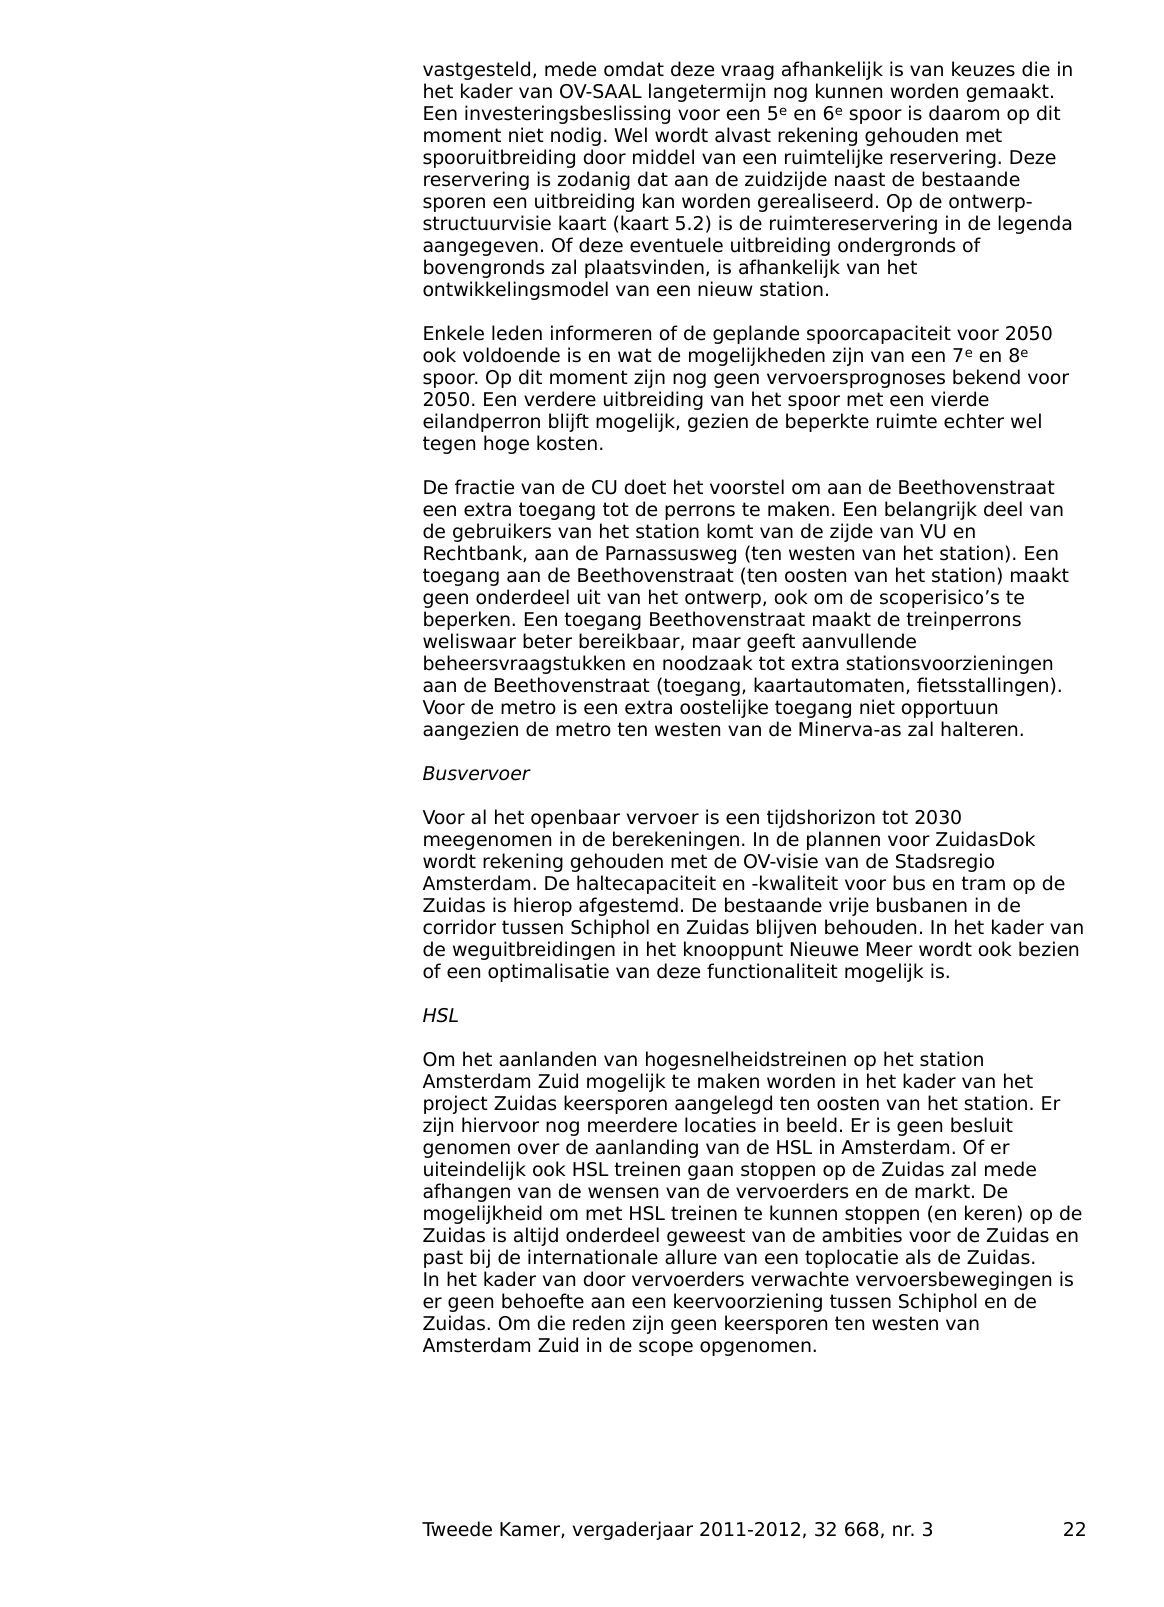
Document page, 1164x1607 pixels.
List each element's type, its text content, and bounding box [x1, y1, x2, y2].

text vastgesteld, mede omdat deze vraag afhankelijk is van keuzes die in het kader van OV-SAAL langetermijn nog kunnen worden gemaakt. Een investeringsbeslissing voor een 5e en 6e spoor is daarom op dit moment niet nodig. Wel wordt alvast rekening gehouden met spooruitbreiding door middel van een ruimtelijke reservering. Deze reservering is zodanig dat aan de zuidzijde naast de bestaande sporen een uitbreiding kan worden gerealiseerd. Op de ontwerp-structuurvisie kaart (kaart 5.2) is de ruimtereservering in de legenda aangegeven. Of deze eventuele uitbreiding ondergronds of bovengronds zal plaatsvinden, is afhankelijk van het ontwikkelingsmodel van een nieuw station. [422, 59, 1087, 301]
text Om het aanlanden van hogesnelheidstreinen op het station Amsterdam Zuid mogelijk te maken worden in het kader van het project Zuidas keersporen aangelegd ten oosten van het station. Er zijn hiervoor nog meerdere locaties in beeld. Er is geen besluit genomen over de aanlanding van de HSL in Amsterdam. Of er uiteindelijk ook HSL treinen gaan stoppen op de Zuidas zal mede afhangen van de wensen van de vervoerders en de markt. De mogelijkheid om met HSL treinen te kunnen stoppen (en keren) op de Zuidas is altijd onderdeel geweest van de ambities voor de Zuidas en past bij de internationale allure van een toplocatie als de Zuidas. [422, 1049, 1087, 1269]
text Voor al het openbaar vervoer is een tijdshorizon tot 2030 meegenomen in de berekeningen. In de plannen voor ZuidasDok wordt rekening gehouden met de OV-visie van de Stadsregio Amsterdam. De haltecapaciteit en -kwaliteit voor bus en tram op de Zuidas is hierop afgestemd. De bestaande vrije busbanen in de corridor tussen Schiphol en Zuidas blijven behouden. In het kader van de weguitbreidingen in het knooppunt Nieuwe Meer wordt ook bezien of een optimalisatie van deze functionaliteit mogelijk is. [422, 807, 1087, 983]
subtitle Busvervoer [422, 763, 1087, 785]
text In het kader van door vervoerders verwachte vervoersbewegingen is er geen behoefte aan een keervoorziening tussen Schiphol en de Zuidas. Om die reden zijn geen keersporen ten westen van Amsterdam Zuid in de scope opgenomen. [422, 1269, 1087, 1357]
subtitle HSL [422, 1005, 1087, 1027]
text Enkele leden informeren of de geplande spoorcapaciteit voor 2050 ook voldoende is en wat de mogelijkheden zijn van een 7e en 8e spoor. Op dit moment zijn nog geen vervoersprognoses bekend voor 2050. Een verdere uitbreiding van het spoor met een vierde eilandperron blijft mogelijk, gezien de beperkte ruimte echter wel tegen hoge kosten. [422, 323, 1087, 455]
text De fractie van de CU doet het voorstel om aan de Beethovenstraat een extra toegang tot de perrons te maken. Een belangrijk deel van de gebruikers van het station komt van de zijde van VU en Rechtbank, aan de Parnassusweg (ten westen van het station). Een toegang aan de Beethovenstraat (ten oosten van het station) maakt geen onderdeel uit van het ontwerp, ook om de scoperisico’s te beperken. Een toegang Beethovenstraat maakt de treinperrons weliswaar beter bereikbaar, maar geeft aanvullende beheersvraagstukken en noodzaak tot extra stationsvoorzieningen aan de Beethovenstraat (toegang, kaartautomaten, fietsstallingen). Voor de metro is een extra oostelijke toegang niet opportuun aangezien de metro ten westen van de Minerva-as zal halteren. [422, 477, 1087, 741]
